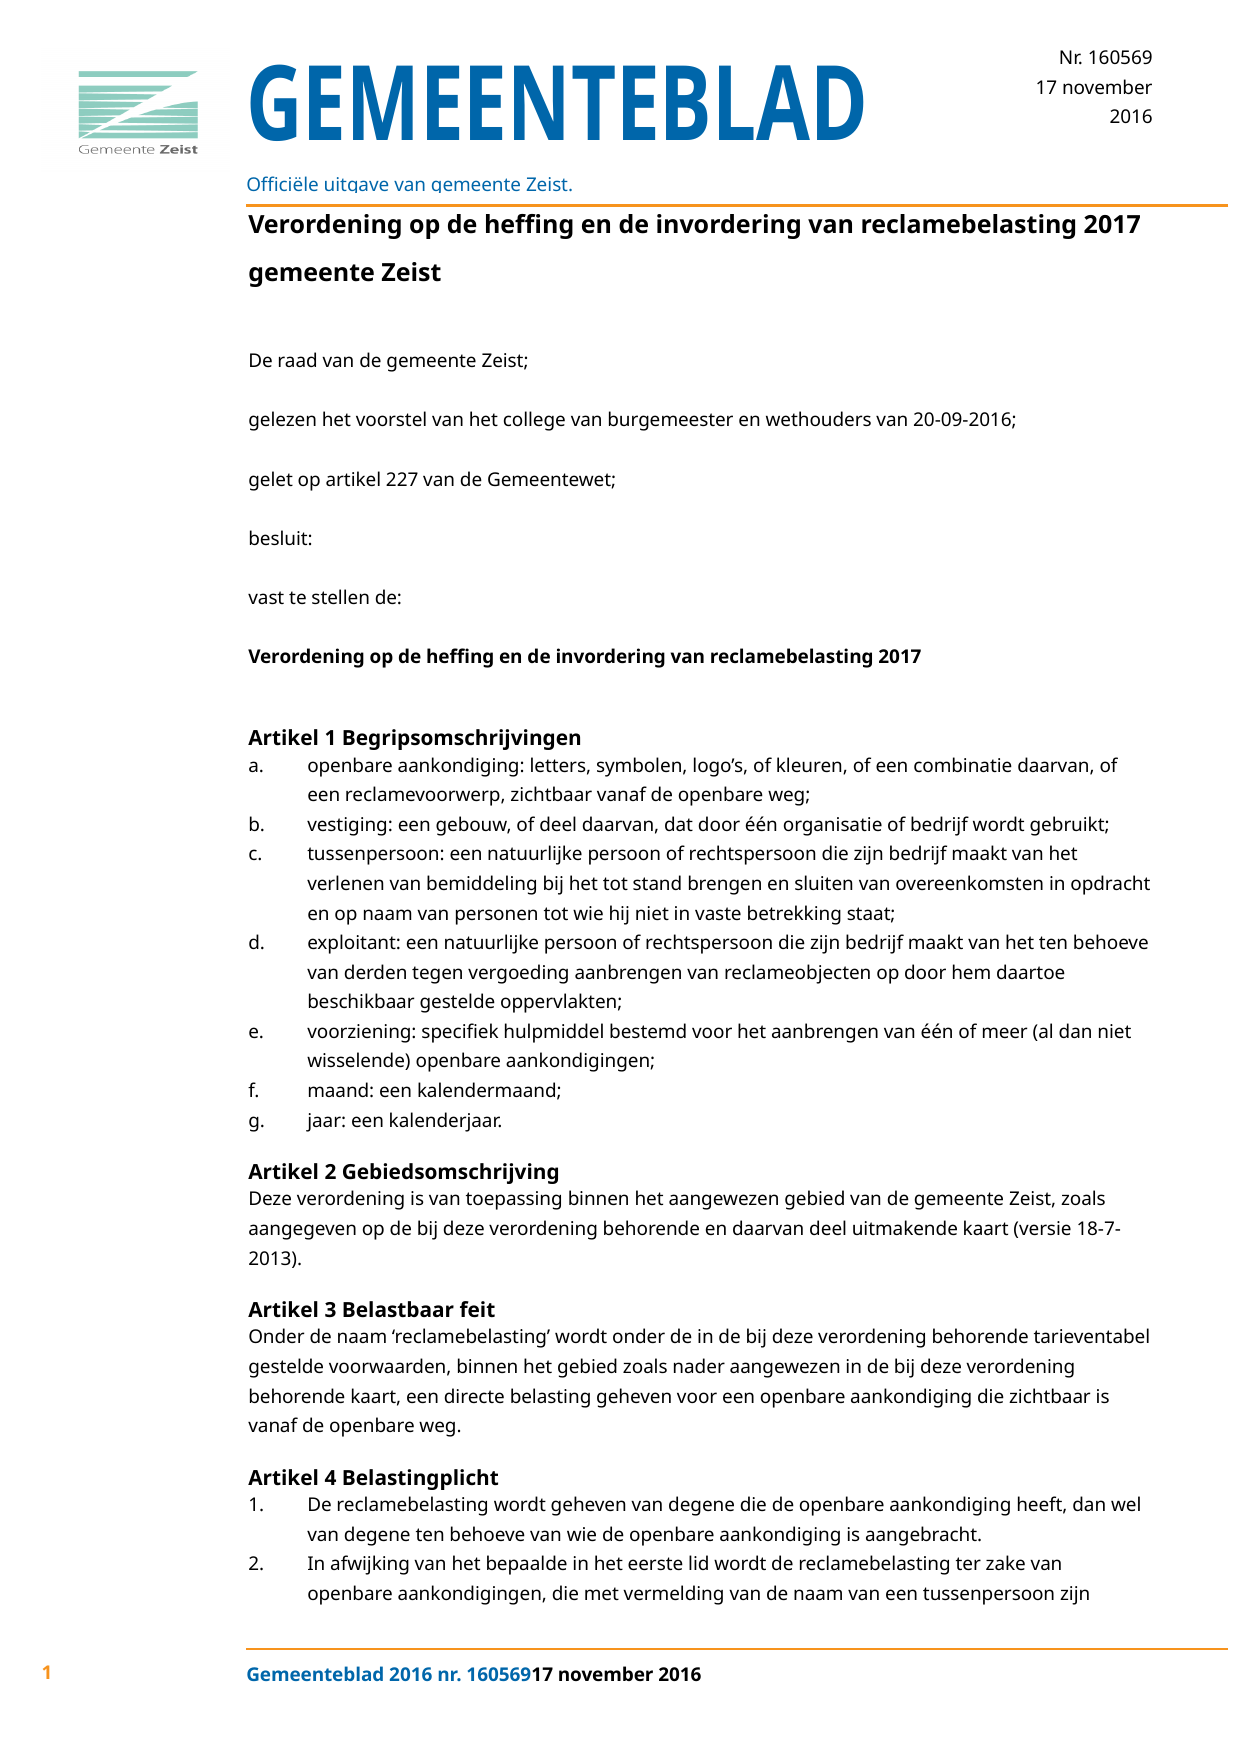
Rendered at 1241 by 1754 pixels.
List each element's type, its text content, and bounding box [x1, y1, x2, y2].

text gelet op artikel 227 van de Gemeentewet; [248, 466, 1152, 492]
picture [41, 47, 231, 172]
list vestiging: een gebouw, of deel daarvan, dat door één organisatie of bedrijf wordt gebruikt; [248, 811, 1152, 837]
text Artikel 1 Begripsomschrijvingen [248, 723, 1152, 752]
list In afwijking van het bepaalde in het eerste lid wordt de reclamebelasting ter zake van openbare aankondigingen, die met vermelding van de naam van een tussenpersoon zijn [248, 1550, 1152, 1606]
list maand: een kalendermaand; [248, 1077, 1152, 1103]
text Onder de naam ‘reclamebelasting’ wordt onder de in de bij deze verordening behorende tarieventabel gestelde voorwaarden, binnen het gebied zoals nader aangewezen in de bij deze verordening behorende kaart, een directe belasting geheven voor een openbare aankondiging die zichtbaar is vanaf de openbare weg. [248, 1324, 1152, 1438]
text De raad van de gemeente Zeist; [248, 347, 1152, 373]
text Artikel 2 Gebiedsomschrijving [248, 1157, 1152, 1186]
text Artikel 4 Belastingplicht [248, 1463, 1152, 1491]
text besluit: [248, 525, 1152, 551]
list tussenpersoon: een natuurlijke persoon of rechtspersoon die zijn bedrijf maakt van het verlenen van bemiddeling bij het tot stand brengen en sluiten van overeenkomsten in opdracht en op naam van personen tot wie hij niet in vaste betrekking staat; [248, 841, 1152, 925]
list openbare aankondiging: letters, symbolen, logo’s, of kleuren, of een combinatie daarvan, of een reclamevoorwerp, zichtbaar vanaf de openbare weg; [248, 752, 1152, 807]
text Deze verordening is van toepassing binnen het aangewezen gebied van de gemeente Zeist, zoals aangegeven op de bij deze verordening behorende en daarvan deel uitmakende kaart (versie 18-7-2013). [248, 1186, 1152, 1271]
text Verordening op de heffing en de invordering van reclamebelasting 2017 [248, 643, 1152, 669]
list voorziening: specifiek hulpmiddel bestemd voor het aanbrengen van één of meer (al dan niet wisselende) openbare aankondigingen; [248, 1018, 1152, 1073]
list De reclamebelasting wordt geheven van degene die de openbare aankondiging heeft, dan wel van degene ten behoeve van wie de openbare aankondiging is aangebracht. [248, 1491, 1152, 1547]
text Verordening op de heffing en de invordering van reclamebelasting 2017 gemeente Zeist [248, 207, 1152, 288]
text vast te stellen de: [248, 584, 1152, 610]
list exploitant: een natuurlijke persoon of rechtspersoon die zijn bedrijf maakt van het ten behoeve van derden tegen vergoeding aanbrengen van reclameobjecten op door hem daartoe beschikbaar gestelde oppervlakten; [248, 929, 1152, 1014]
text gelezen het voorstel van het college van burgemeester en wethouders van 20-09-2016; [248, 407, 1152, 432]
list jaar: een kalenderjaar. [248, 1107, 1152, 1132]
text Artikel 3 Belastbaar feit [248, 1295, 1152, 1324]
